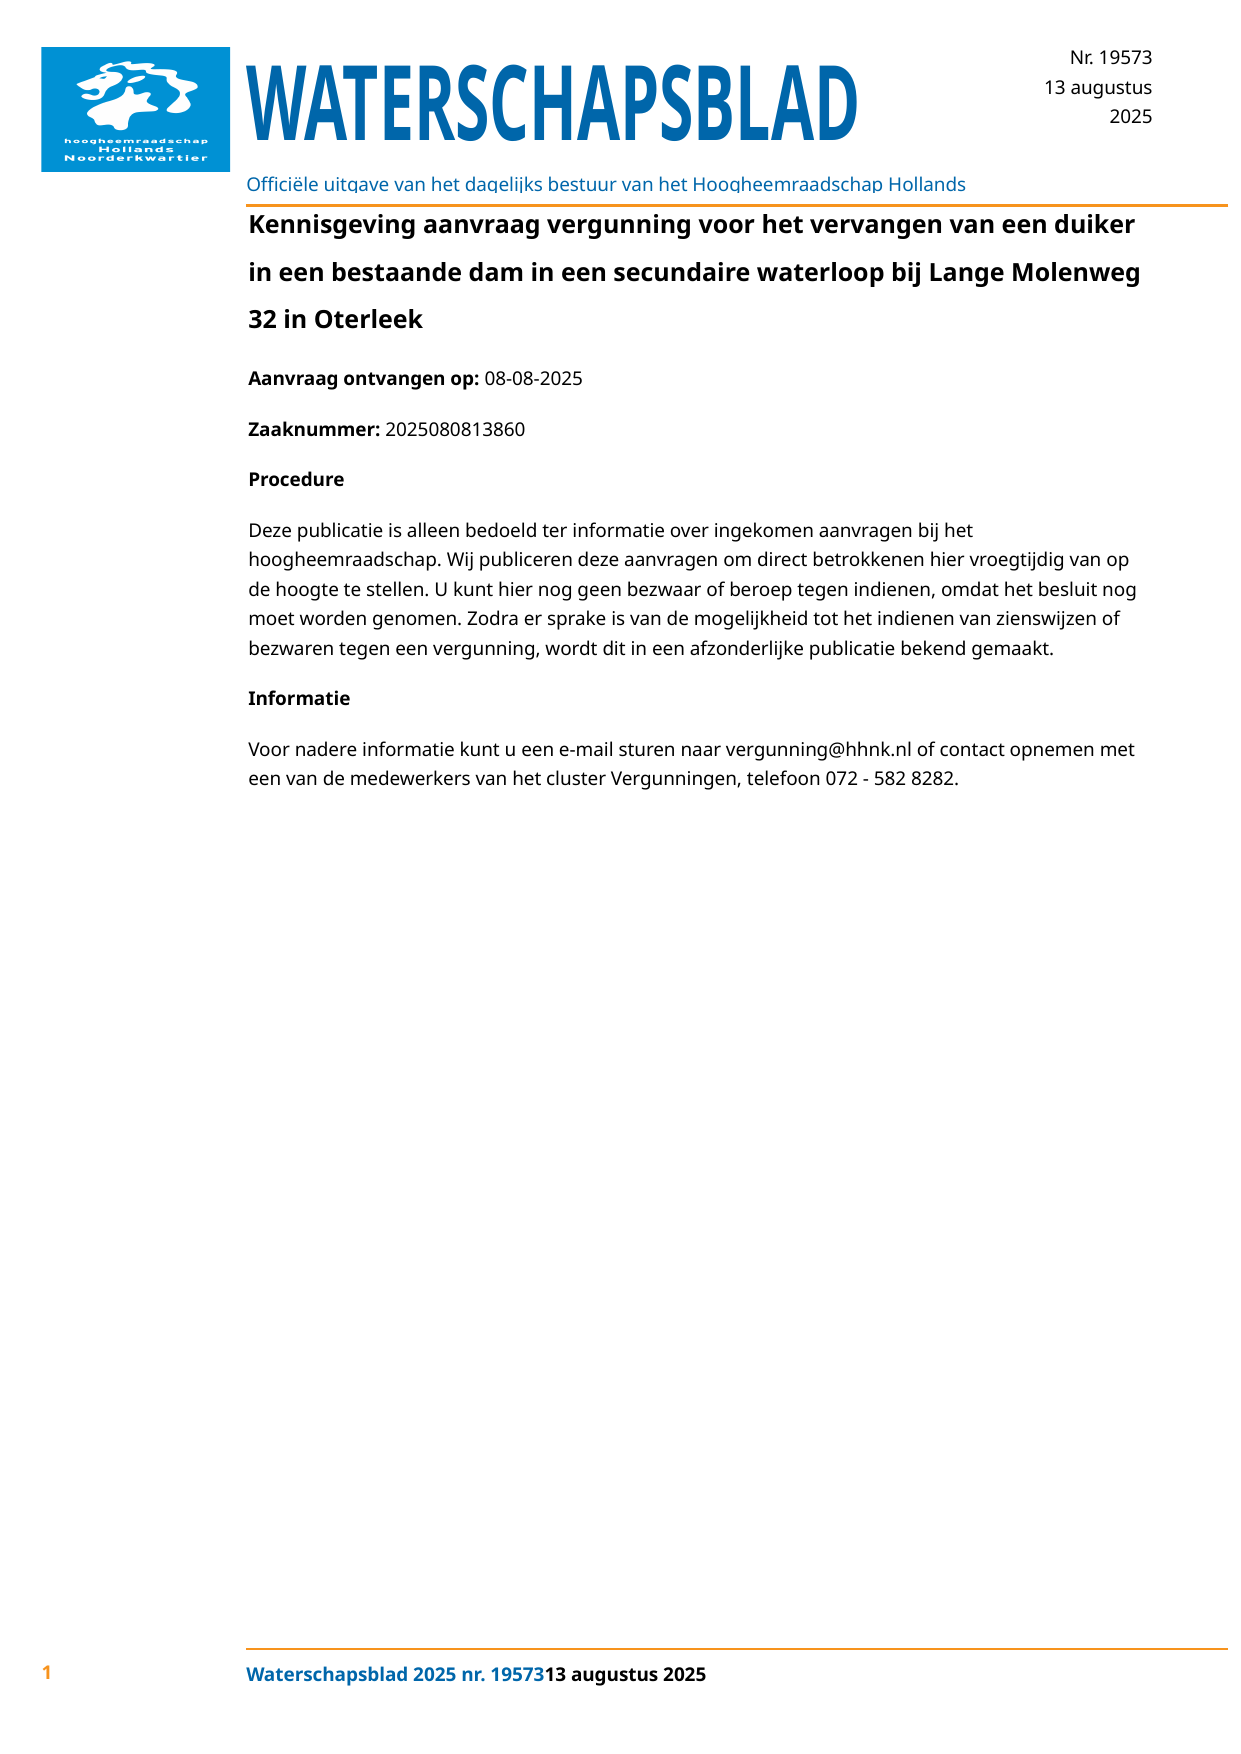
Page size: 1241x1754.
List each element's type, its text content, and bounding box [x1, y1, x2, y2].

text Kennisgeving aanvraag vergunning voor het vervangen van een duiker in een bestaande dam in een secundaire waterloop bij Lange Molenweg 32 in Oterleek [248, 207, 1152, 336]
picture [129, 76, 144, 82]
picture [88, 87, 157, 130]
text Voor nadere informatie kunt u een e-mail sturen naar vergunning@hhnk.nl of contact opnemen met een van de medewerkers van het cluster Vergunningen, telefoon 072 - 582 8282. [248, 736, 1152, 791]
text Deze publicatie is alleen bedoeld ter informatie over ingekomen aanvragen bij het hoogheemraadschap. Wij publiceren deze aanvragen om direct betrokkenen hier vroegtijdig van op de hoogte te stellen. U kunt hier nog geen bezwaar of beroep tegen indienen, omdat het besluit nog moet worden genomen. Zodra er sprake is van de mogelijkheid tot het indienen van zienswijzen of bezwaren tegen een vergunning, wordt dit in een afzonderlijke publicatie bekend gemaakt. [248, 517, 1152, 661]
picture [118, 62, 197, 112]
text Aanvraag ontvangen op: 08-08-2025 [248, 366, 1152, 391]
picture [78, 64, 122, 99]
text Procedure [248, 466, 1152, 492]
text Zaaknummer: 2025080813860 [248, 416, 1152, 442]
text Informatie [248, 686, 1152, 711]
